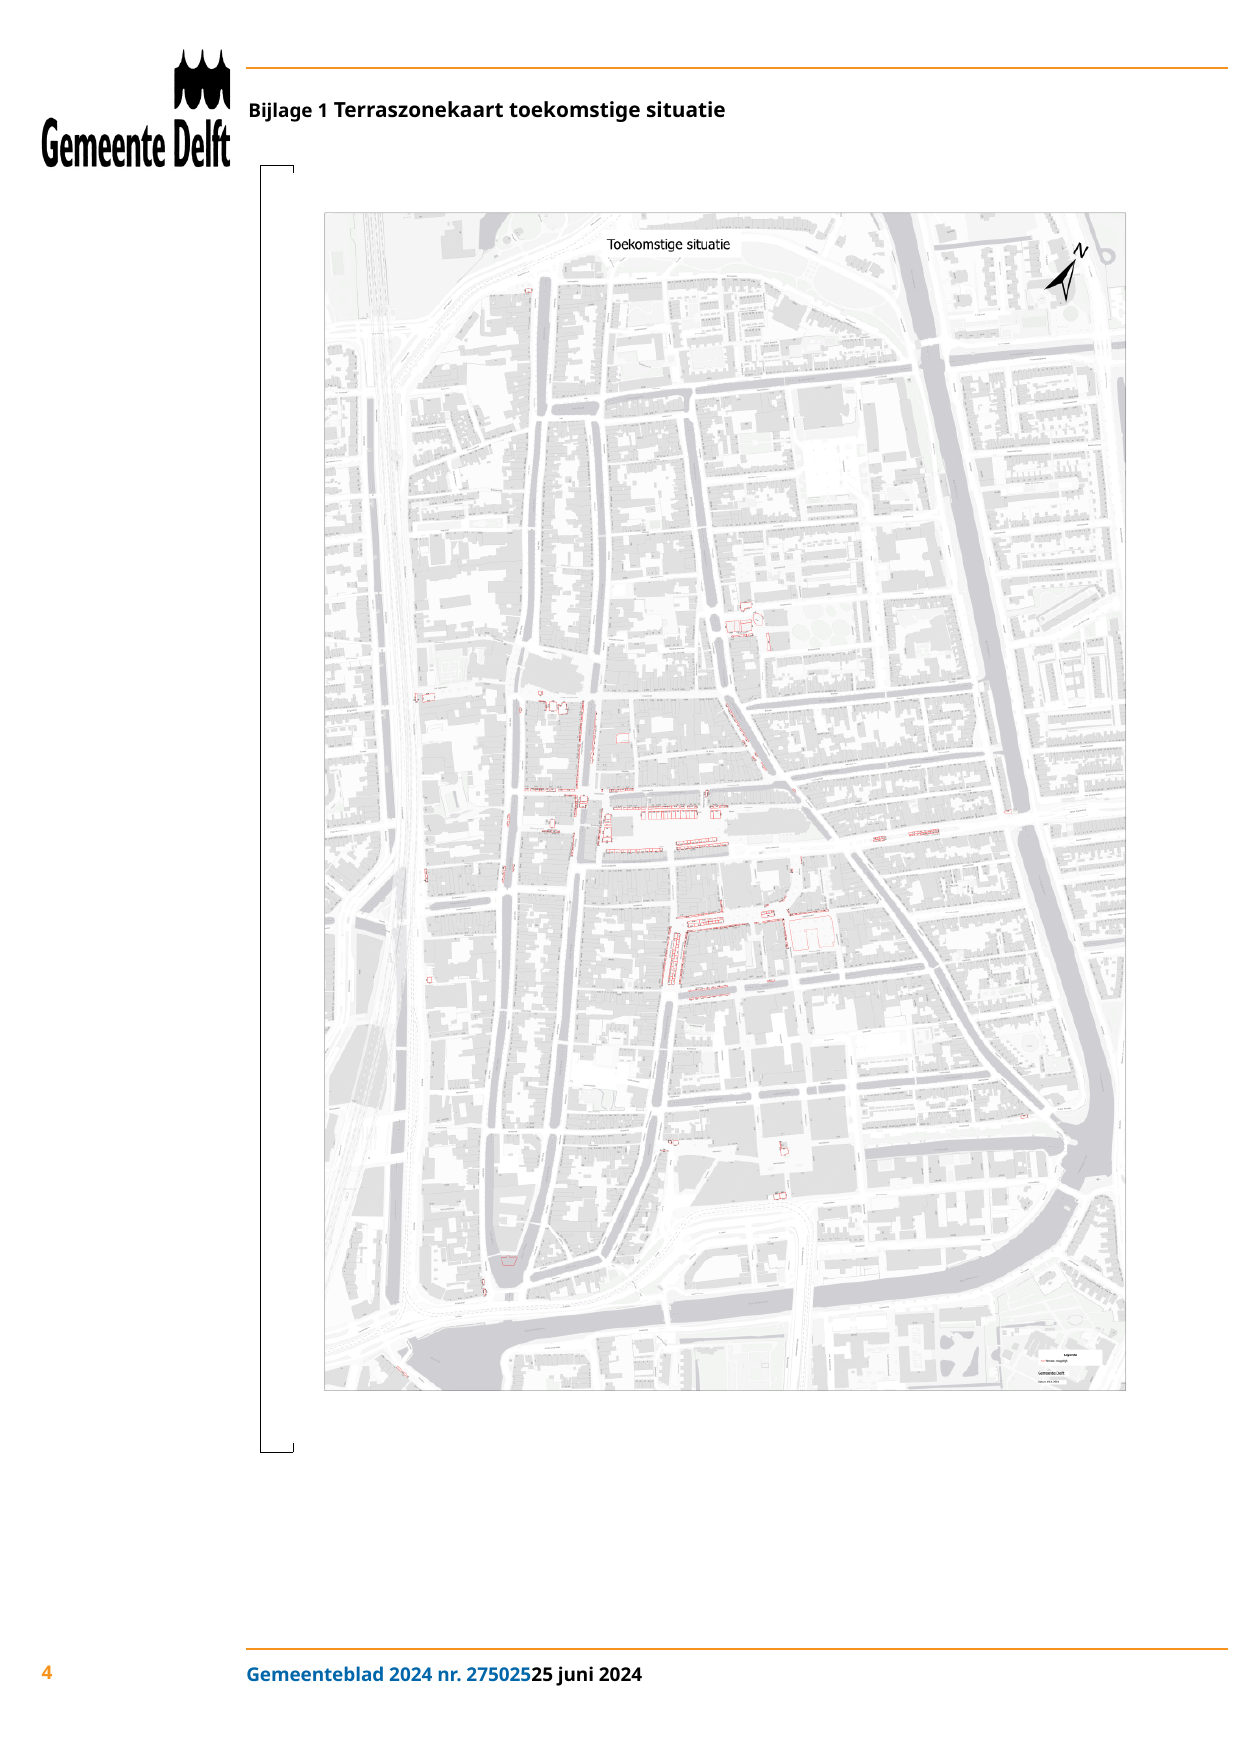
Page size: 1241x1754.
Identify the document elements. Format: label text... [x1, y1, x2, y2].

picture [268, 173, 1173, 1443]
text Bijlage 1 Terraszonekaart toekomstige situatie [248, 95, 1152, 123]
picture [41, 47, 231, 172]
